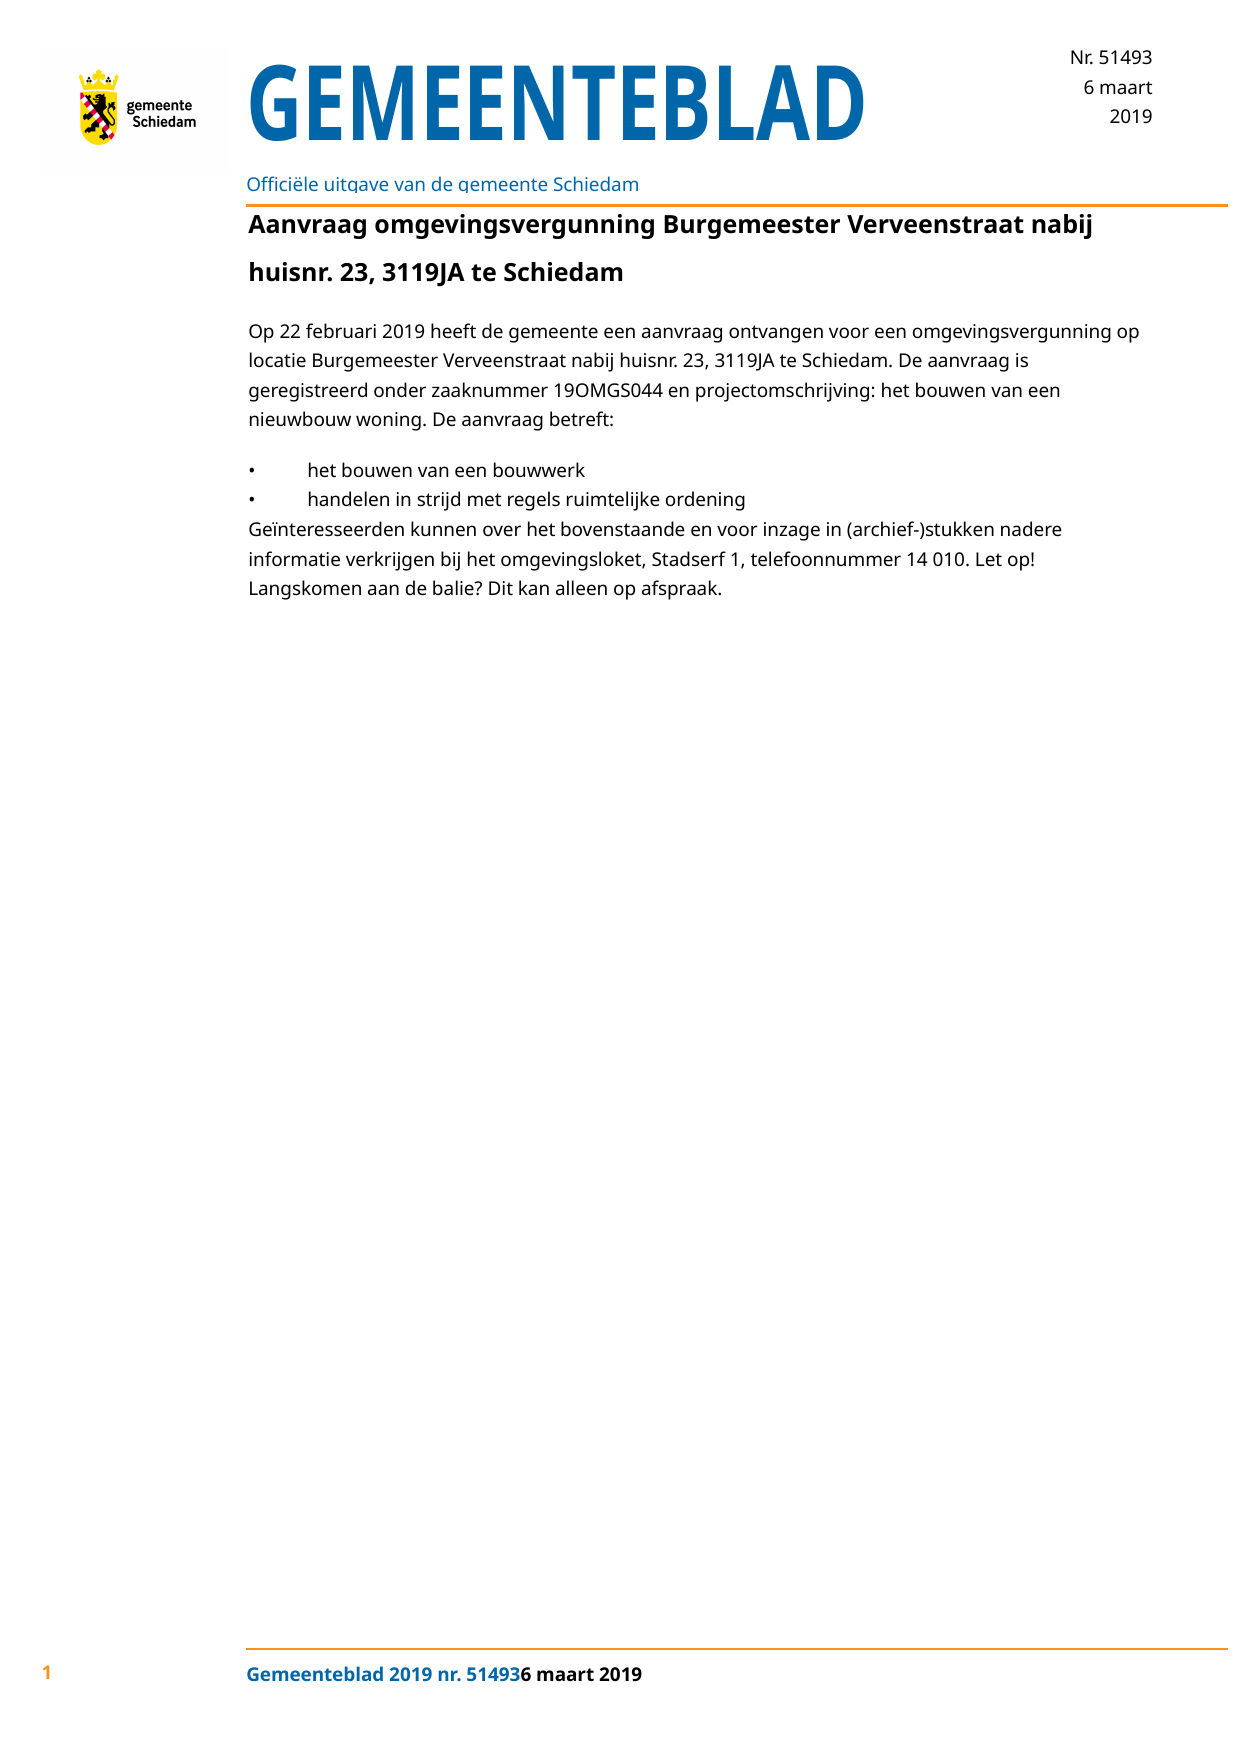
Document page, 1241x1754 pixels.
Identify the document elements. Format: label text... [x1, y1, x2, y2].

list handelen in strijd met regels ruimtelijke ordening [248, 487, 1152, 512]
text Op 22 februari 2019 heeft de gemeente een aanvraag ontvangen voor een omgevingsvergunning op locatie Burgemeester Verveenstraat nabij huisnr. 23, 3119JA te Schiedam. De aanvraag is geregistreerd onder zaaknummer 19OMGS044 en projectomschrijving: het bouwen van een nieuwbouw woning. De aanvraag betreft: [248, 318, 1152, 432]
text Aanvraag omgevingsvergunning Burgemeester Verveenstraat nabij huisnr. 23, 3119JA te Schiedam [248, 207, 1152, 288]
picture [41, 47, 231, 172]
list het bouwen van een bouwwerk [248, 457, 1152, 483]
text Geïnteresseerden kunnen over het bovenstaande en voor inzage in (archief-)stukken nadere informatie verkrijgen bij het omgevingsloket, Stadserf 1, telefoonnummer 14 010. Let op! Langskomen aan de balie? Dit kan alleen op afspraak. [248, 516, 1152, 601]
